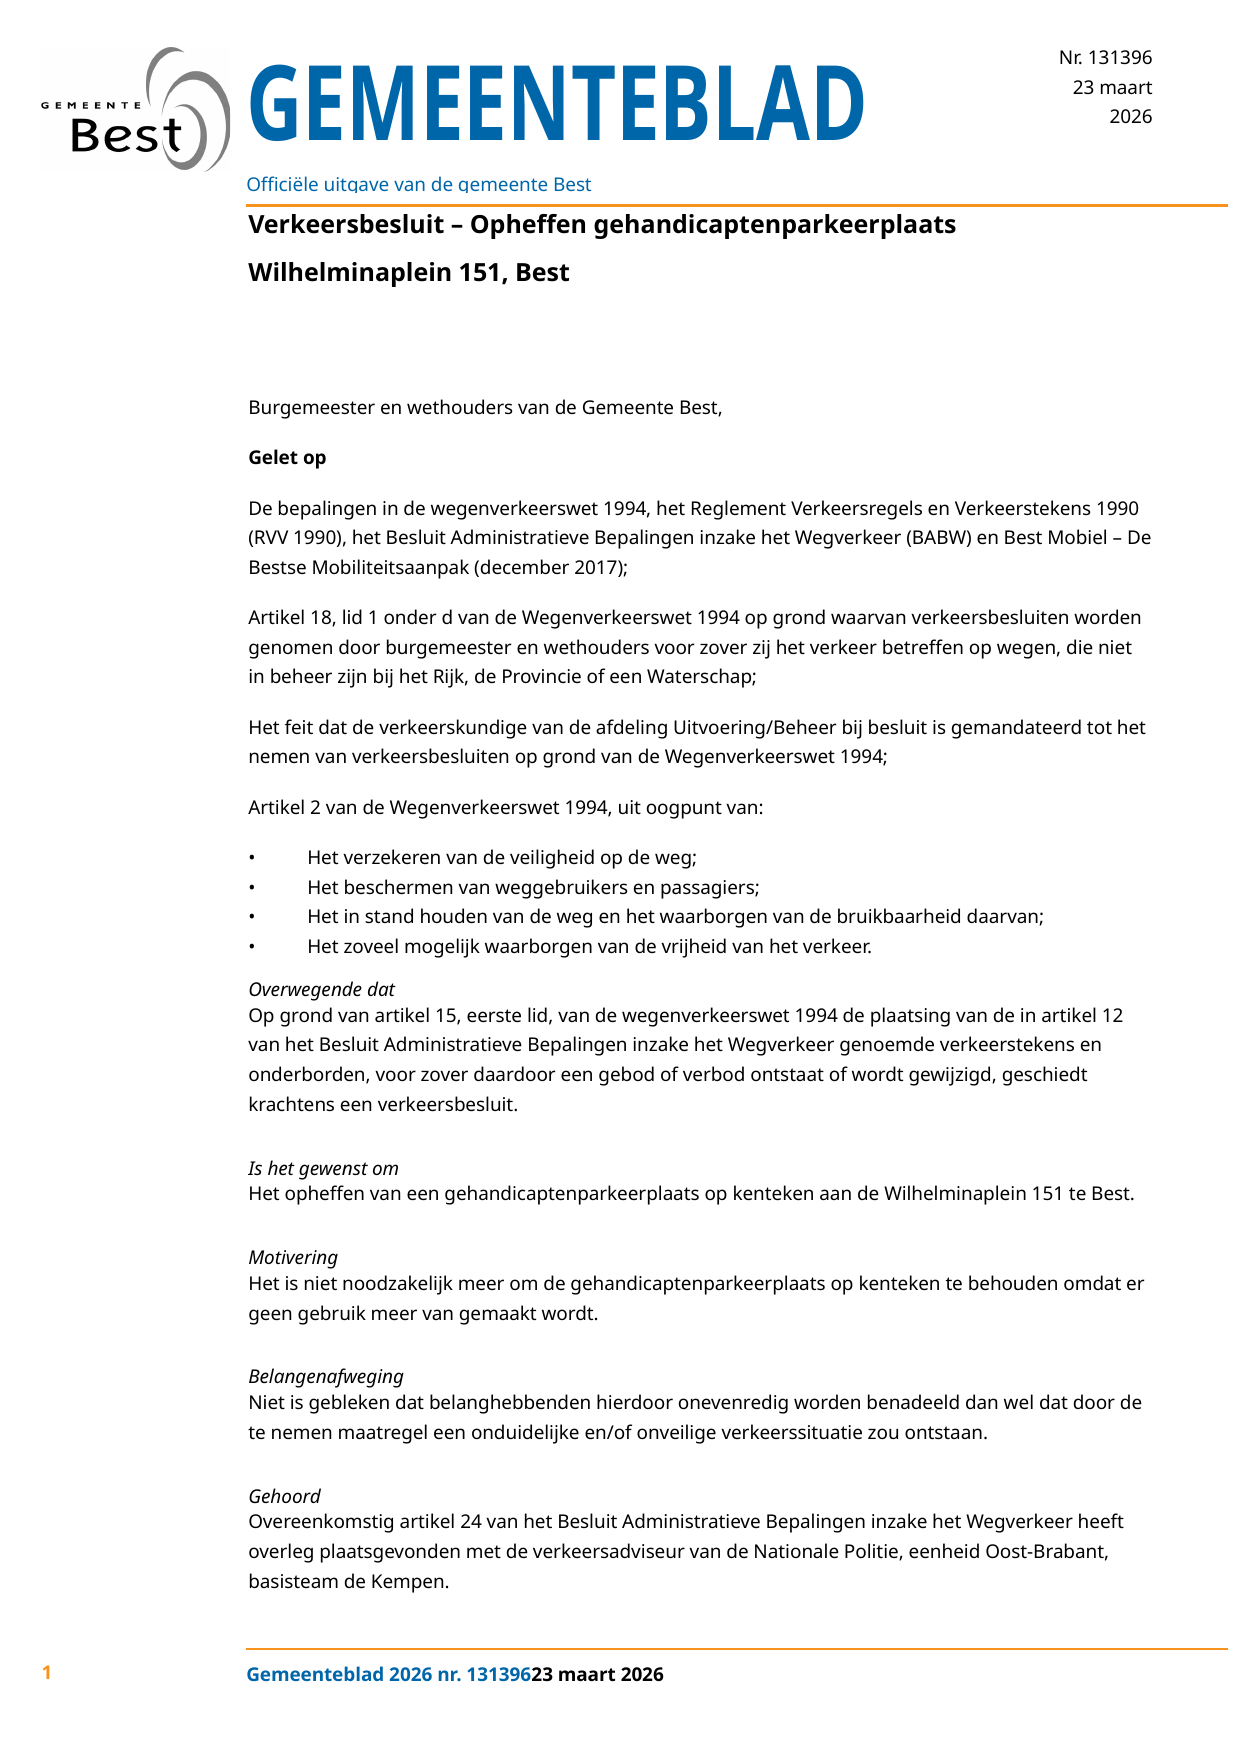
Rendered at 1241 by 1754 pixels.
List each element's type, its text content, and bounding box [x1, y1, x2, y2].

text Gelet op [248, 444, 1152, 470]
text Het opheffen van een gehandicaptenparkeerplaats op kenteken aan de Wilhelminaplein 151 te Best. [248, 1181, 1152, 1206]
text Burgemeester en wethouders van de Gemeente Best, [248, 394, 1152, 420]
text Overwegende dat [248, 976, 1152, 1002]
text Is het gewenst om [248, 1155, 1152, 1181]
text Verkeersbesluit – Opheffen gehandicaptenparkeerplaats Wilhelminaplein 151, Best [248, 207, 1152, 288]
list Het zoveel mogelijk waarborgen van de vrijheid van het verkeer. [248, 933, 1152, 959]
text Het is niet noodzakelijk meer om de gehandicaptenparkeerplaats op kenteken te behouden omdat er geen gebruik meer van gemaakt wordt. [248, 1270, 1152, 1326]
text Gehoord [248, 1483, 1152, 1509]
text Op grond van artikel 15, eerste lid, van de wegenverkeerswet 1994 de plaatsing van de in artikel 12 van het Besluit Administratieve Bepalingen inzake het Wegverkeer genoemde verkeerstekens en onderborden, voor zover daardoor een gebod of verbod ontstaat of wordt gewijzigd, geschiedt krachtens een verkeersbesluit. [248, 1002, 1152, 1117]
text Het feit dat de verkeerskundige van de afdeling Uitvoering/Beheer bij besluit is gemandateerd tot het nemen van verkeersbesluiten op grond van de Wegenverkeerswet 1994; [248, 714, 1152, 769]
list Het in stand houden van de weg en het waarborgen van de bruikbaarheid daarvan; [248, 904, 1152, 929]
text Motivering [248, 1244, 1152, 1270]
text Artikel 18, lid 1 onder d van de Wegenverkeerswet 1994 op grond waarvan verkeersbesluiten worden genomen door burgemeester en wethouders voor zover zij het verkeer betreffen op wegen, die niet in beheer zijn bij het Rijk, de Provincie of een Waterschap; [248, 604, 1152, 689]
text Overeenkomstig artikel 24 van het Besluit Administratieve Bepalingen inzake het Wegverkeer heeft overleg plaatsgevonden met de verkeersadviseur van de Nationale Politie, eenheid Oost-Brabant, basisteam de Kempen. [248, 1509, 1152, 1594]
picture [41, 47, 231, 172]
text De bepalingen in de wegenverkeerswet 1994, het Reglement Verkeersregels en Verkeerstekens 1990 (RVV 1990), het Besluit Administratieve Bepalingen inzake het Wegverkeer (BABW) en Best Mobiel – De Bestse Mobiliteitsaanpak (december 2017); [248, 495, 1152, 580]
list Het verzekeren van de veiligheid op de weg; [248, 844, 1152, 870]
list Het beschermen van weggebruikers en passagiers; [248, 874, 1152, 900]
text Artikel 2 van de Wegenverkeerswet 1994, uit oogpunt van: [248, 794, 1152, 820]
text Niet is gebleken dat belanghebbenden hierdoor onevenredig worden benadeeld dan wel dat door de te nemen maatregel een onduidelijke en/of onveilige verkeerssituatie zou ontstaan. [248, 1389, 1152, 1445]
text Belangenafweging [248, 1364, 1152, 1389]
